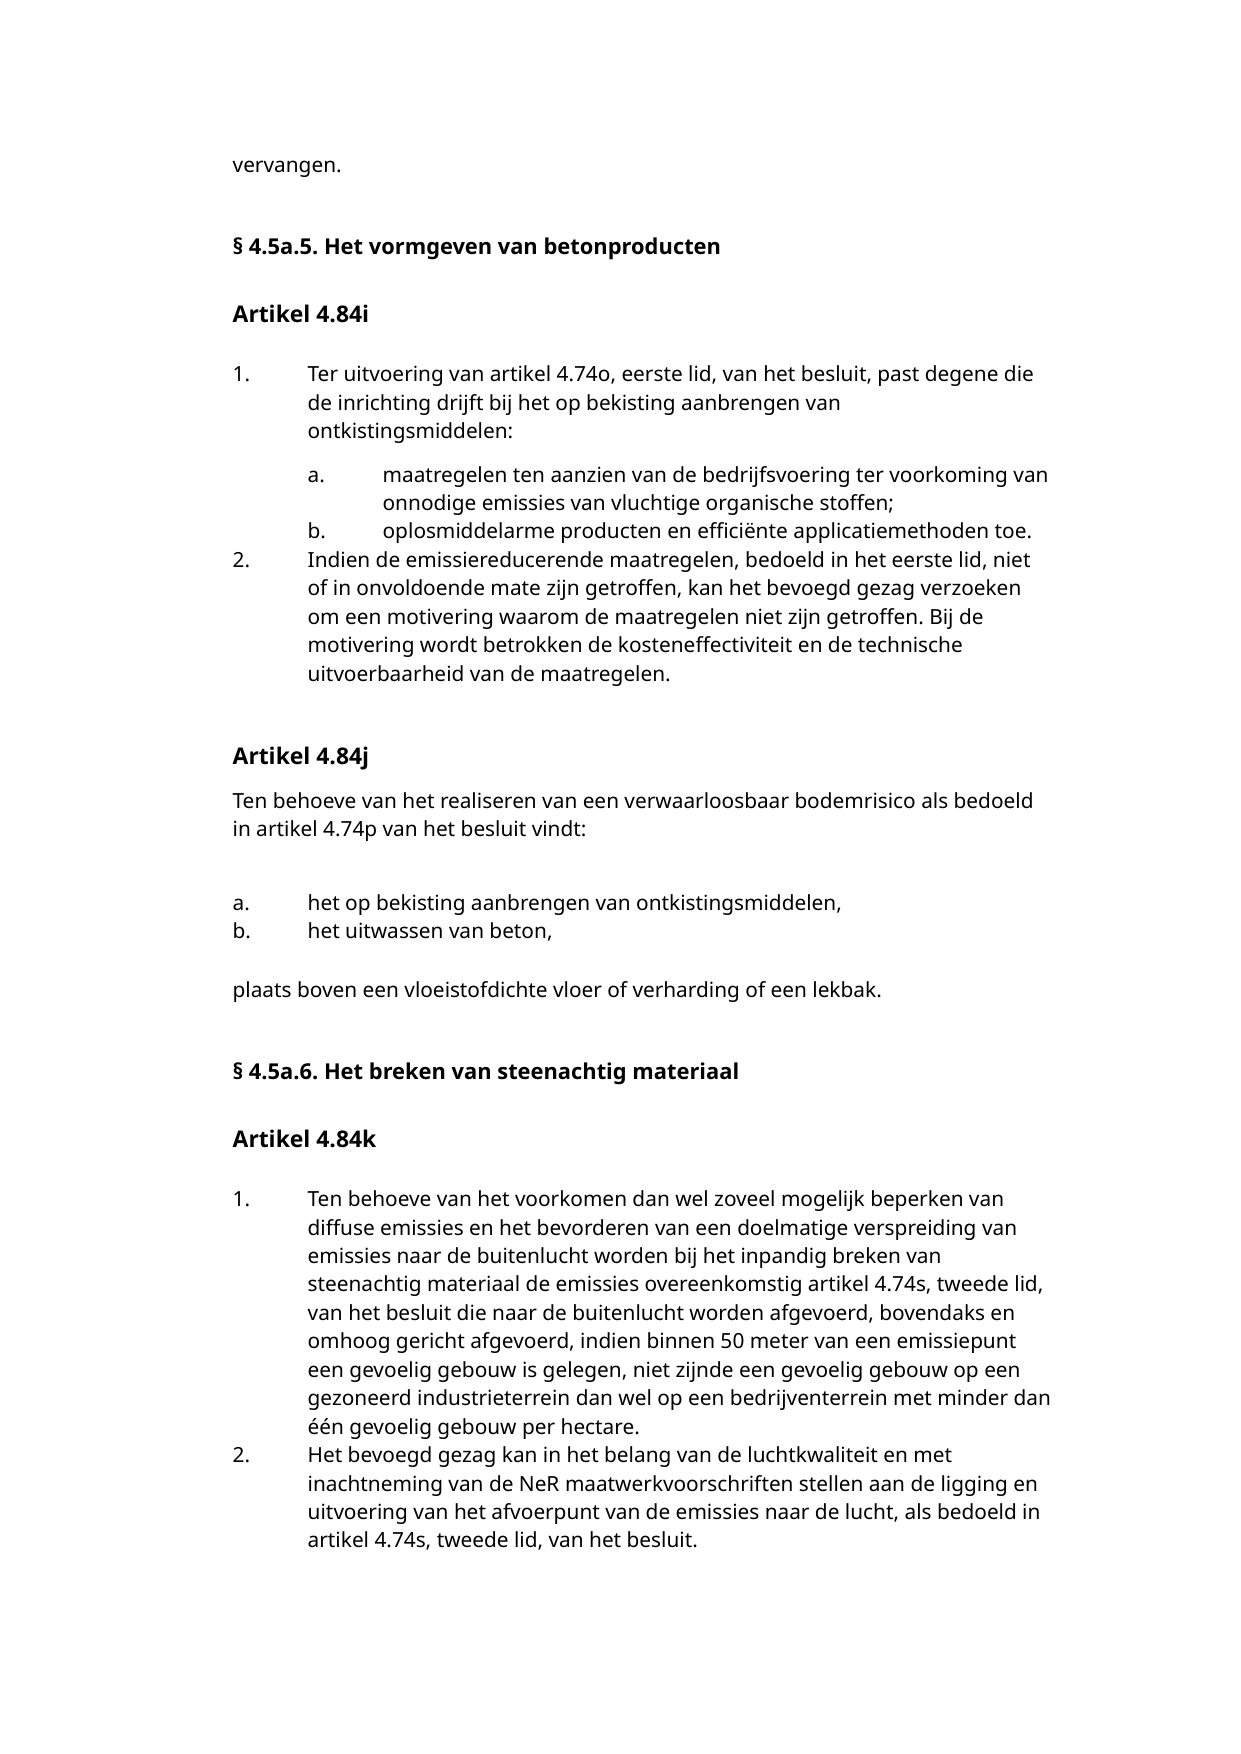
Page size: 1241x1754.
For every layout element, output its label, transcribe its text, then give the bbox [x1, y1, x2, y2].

list het op bekisting aanbrengen van ontkistingsmiddelen, [232, 888, 1053, 916]
subtitle § 4.5a.6. Het breken van steenachtig materiaal [232, 1056, 1053, 1086]
text vervangen. [232, 150, 1053, 178]
subtitle Artikel 4.84j [232, 740, 1053, 771]
list Het bevoegd gezag kan in het belang van de luchtkwaliteit en met inachtneming van de NeR maatwerkvoorschriften stellen aan de ligging en uitvoering van het afvoerpunt van de emissies naar de lucht, als bedoeld in artikel 4.74s, tweede lid, van het besluit. [232, 1440, 1053, 1554]
list Indien de emissiereducerende maatregelen, bedoeld in het eerste lid, niet of in onvoldoende mate zijn getroffen, kan het bevoegd gezag verzoeken om een motivering waarom de maatregelen niet zijn getroffen. Bij de motivering wordt betrokken de kosteneffectiviteit en de technische uitvoerbaarheid van de maatregelen. [232, 545, 1053, 687]
subtitle § 4.5a.5. Het vormgeven van betonproducten [232, 231, 1053, 261]
text Ten behoeve van het realiseren van een verwaarloosbaar bodemrisico als bedoeld in artikel 4.74p van het besluit vindt: [232, 786, 1053, 843]
list Ten behoeve van het voorkomen dan wel zoveel mogelijk beperken van diffuse emissies en het bevorderen van een doelmatige verspreiding van emissies naar de buitenlucht worden bij het inpandig breken van steenachtig materiaal de emissies overeenkomstig artikel 4.74s, tweede lid, van het besluit die naar de buitenlucht worden afgevoerd, bovendaks en omhoog gericht afgevoerd, indien binnen 50 meter van een emissiepunt een gevoelig gebouw is gelegen, niet zijnde een gevoelig gebouw op een gezoneerd industrieterrein dan wel op een bedrijventerrein met minder dan één gevoelig gebouw per hectare. [232, 1184, 1053, 1440]
subtitle Artikel 4.84i [232, 298, 1053, 329]
list maatregelen ten aanzien van de bedrijfsvoering ter voorkoming van onnodige emissies van vluchtige organische stoffen; [307, 460, 1053, 517]
list oplosmiddelarme producten en efficiënte applicatiemethoden toe. [307, 517, 1053, 545]
text plaats boven een vloeistofdichte vloer of verharding of een lekbak. [232, 975, 1053, 1003]
list het uitwassen van beton, [232, 916, 1053, 945]
subtitle Artikel 4.84k [232, 1123, 1053, 1154]
list Ter uitvoering van artikel 4.74o, eerste lid, van het besluit, past degene die de inrichting drijft bij het op bekisting aanbrengen van ontkistingsmiddelen: [232, 359, 1053, 445]
